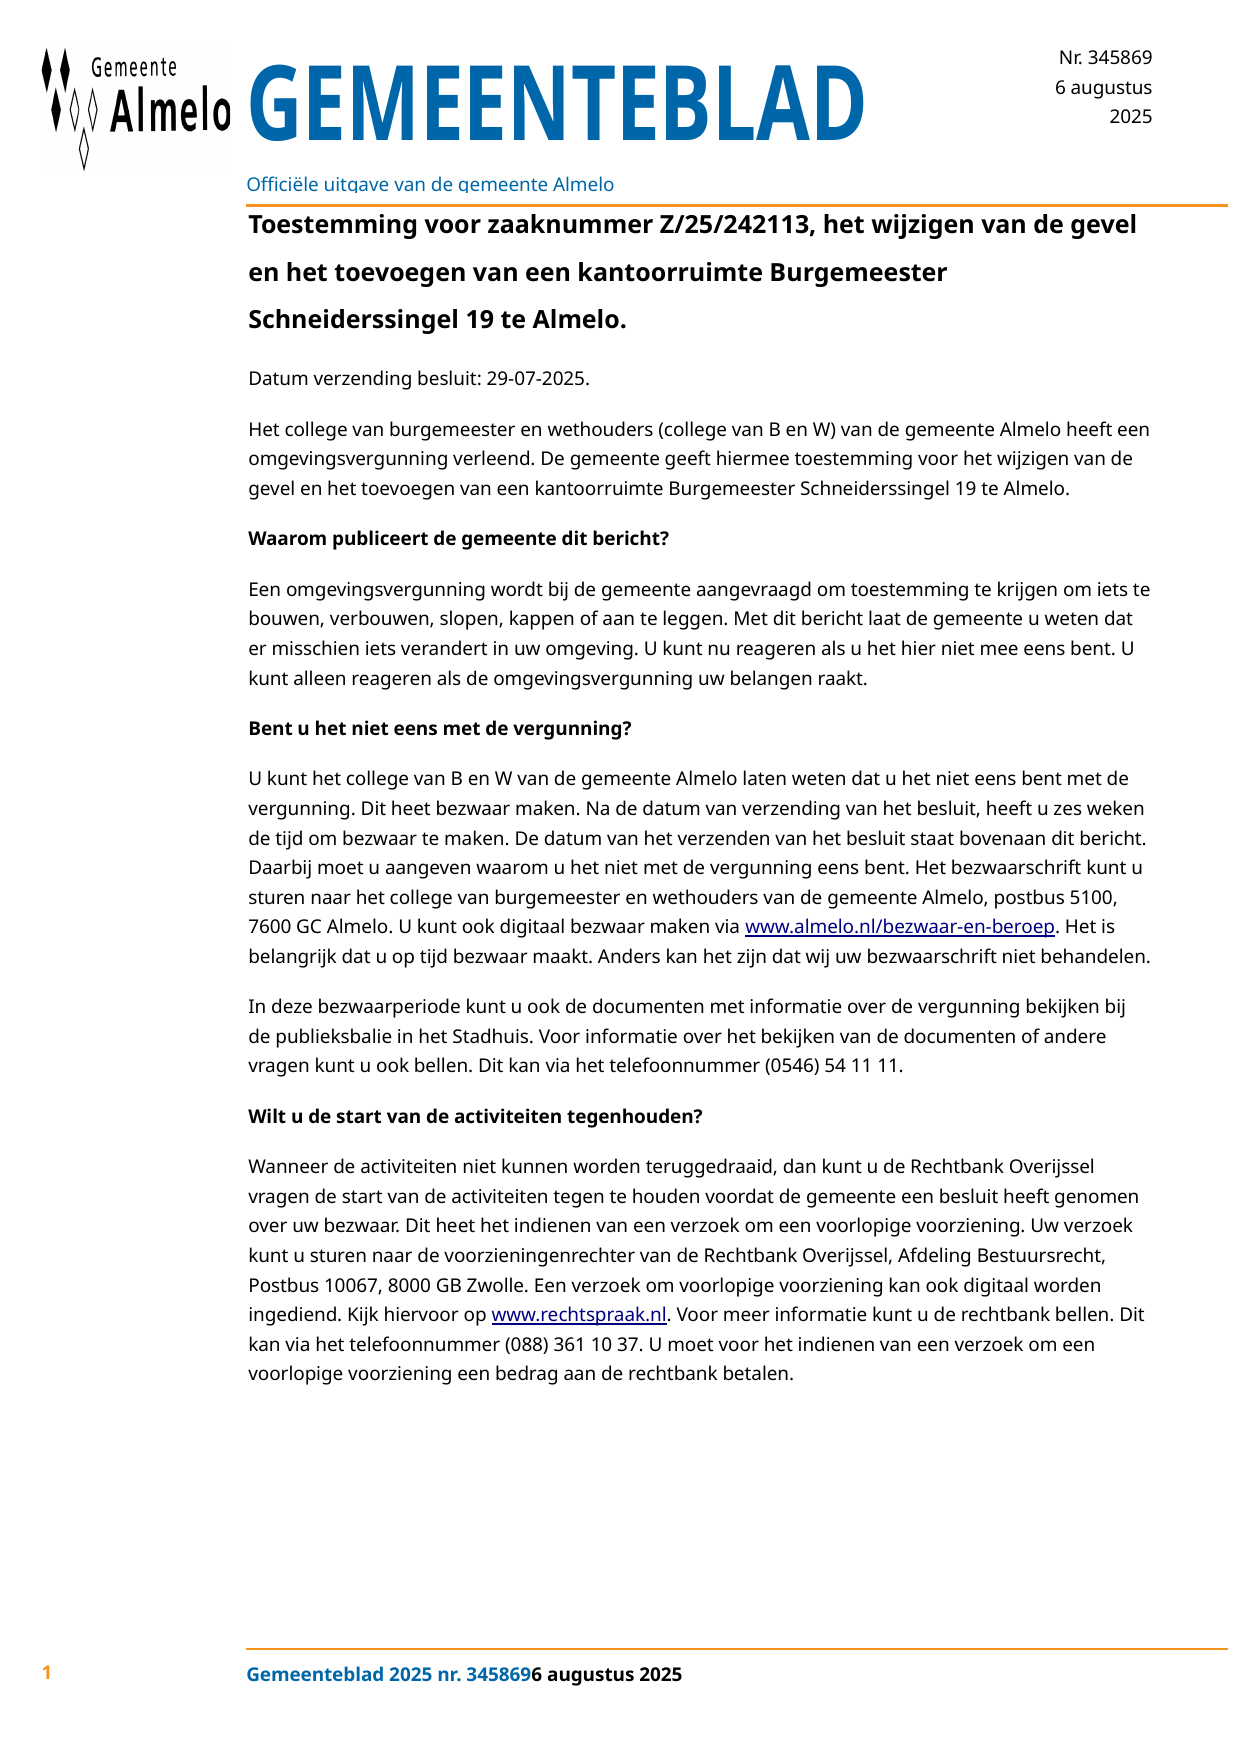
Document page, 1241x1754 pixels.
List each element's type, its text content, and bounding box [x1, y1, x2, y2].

text Datum verzending besluit: 29-07-2025. [248, 366, 1152, 391]
text Wilt u de start van de activiteiten tegenhouden? [248, 1103, 1152, 1129]
text Toestemming voor zaaknummer Z/25/242113, het wijzigen van de gevel en het toevoegen van een kantoorruimte Burgemeester Schneiderssingel 19 te Almelo. [248, 207, 1152, 336]
picture [41, 47, 231, 172]
text U kunt het college van B en W van de gemeente Almelo laten weten dat u het niet eens bent met de vergunning. Dit heet bezwaar maken. Na de datum van verzending van het besluit, heeft u zes weken de tijd om bezwaar te maken. De datum van het verzenden van het besluit staat bovenaan dit bericht. Daarbij moet u aangeven waarom u het niet met de vergunning eens bent. Het bezwaarschrift kunt u sturen naar het college van burgemeester en wethouders van de gemeente Almelo, postbus 5100, 7600 GC Almelo. U kunt ook digitaal bezwaar maken via www.almelo.nl/bezwaar-en-beroep. Het is belangrijk dat u op tijd bezwaar maakt. Anders kan het zijn dat wij uw bezwaarschrift niet behandelen. [248, 766, 1152, 969]
text Een omgevingsvergunning wordt bij de gemeente aangevraagd om toestemming te krijgen om iets te bouwen, verbouwen, slopen, kappen of aan te leggen. Met dit bericht laat de gemeente u weten dat er misschien iets verandert in uw omgeving. U kunt nu reageren als u het hier niet mee eens bent. U kunt alleen reageren als de omgevingsvergunning uw belangen raakt. [248, 576, 1152, 690]
text Het college van burgemeester en wethouders (college van B en W) van de gemeente Almelo heeft een omgevingsvergunning verleend. De gemeente geeft hiermee toestemming voor het wijzigen van de gevel en het toevoegen van een kantoorruimte Burgemeester Schneiderssingel 19 te Almelo. [248, 416, 1152, 501]
text Waarom publiceert de gemeente dit bericht? [248, 526, 1152, 551]
text Bent u het niet eens met de vergunning? [248, 715, 1152, 741]
text In deze bezwaarperiode kunt u ook de documenten met informatie over de vergunning bekijken bij de publieksbalie in het Stadhuis. Voor informatie over het bekijken van de documenten of andere vragen kunt u ook bellen. Dit kan via het telefoonnummer (0546) 54 11 11. [248, 993, 1152, 1078]
text Wanneer de activiteiten niet kunnen worden teruggedraaid, dan kunt u de Rechtbank Overijssel vragen de start van de activiteiten tegen te houden voordat de gemeente een besluit heeft genomen over uw bezwaar. Dit heet het indienen van een verzoek om een voorlopige voorziening. Uw verzoek kunt u sturen naar de voorzieningenrechter van de Rechtbank Overijssel, Afdeling Bestuursrecht, Postbus 10067, 8000 GB Zwolle. Een verzoek om voorlopige voorziening kan ook digitaal worden ingediend. Kijk hiervoor op www.rechtspraak.nl. Voor meer informatie kunt u de rechtbank bellen. Dit kan via het telefoonnummer (088) 361 10 37. U moet voor het indienen van een verzoek om een voorlopige voorziening een bedrag aan de rechtbank betalen. [248, 1153, 1152, 1386]
